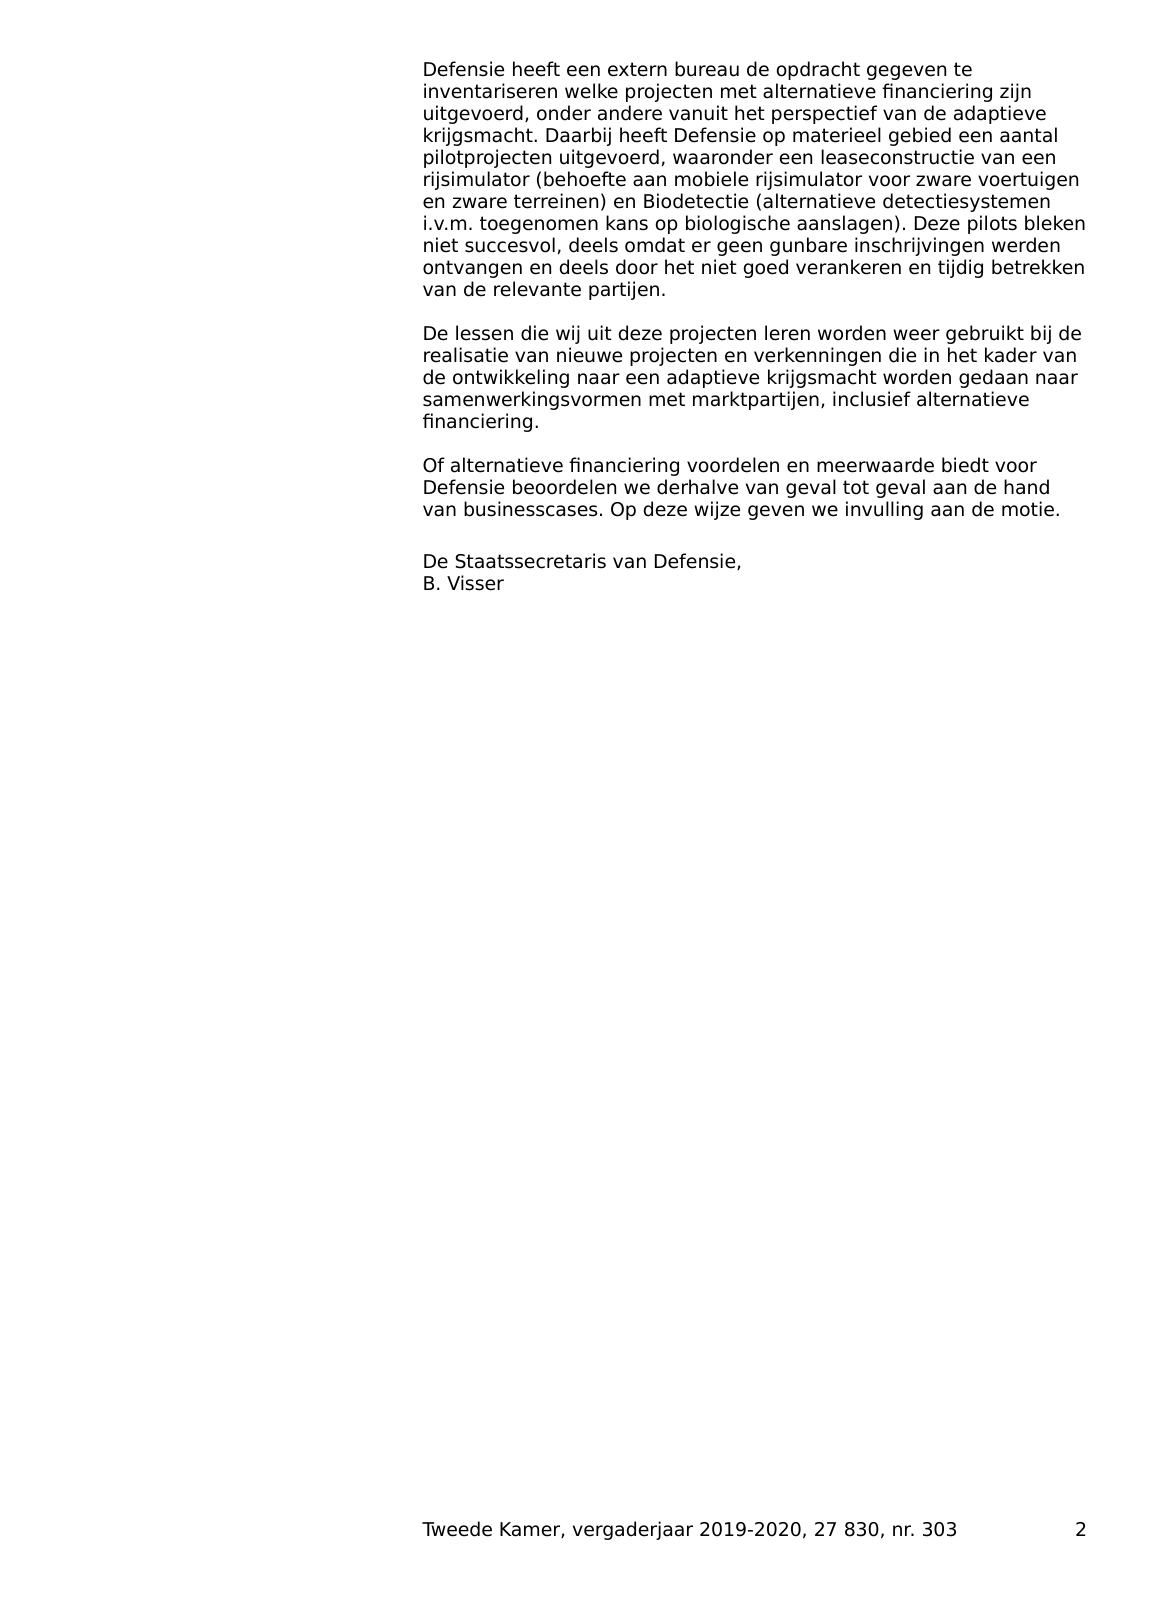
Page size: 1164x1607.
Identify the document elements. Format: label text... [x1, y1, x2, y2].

text Defensie heeft een extern bureau de opdracht gegeven te inventariseren welke projecten met alternatieve financiering zijn uitgevoerd, onder andere vanuit het perspectief van de adaptieve krijgsmacht. Daarbij heeft Defensie op materieel gebied een aantal pilotprojecten uitgevoerd, waaronder een leaseconstructie van een rijsimulator (behoefte aan mobiele rijsimulator voor zware voertuigen en zware terreinen) en Biodetectie (alternatieve detectiesystemen i.v.m. toegenomen kans op biologische aanslagen). Deze pilots bleken niet succesvol, deels omdat er geen gunbare inschrijvingen werden ontvangen en deels door het niet goed verankeren en tijdig betrekken van de relevante partijen. [422, 59, 1087, 301]
text De Staatssecretaris van Defensie, B. Visser [422, 551, 1087, 595]
text De lessen die wij uit deze projecten leren worden weer gebruikt bij de realisatie van nieuwe projecten en verkenningen die in het kader van de ontwikkeling naar een adaptieve krijgsmacht worden gedaan naar samenwerkingsvormen met marktpartijen, inclusief alternatieve financiering. [422, 323, 1087, 433]
text Of alternatieve financiering voordelen en meerwaarde biedt voor Defensie beoordelen we derhalve van geval tot geval aan de hand van businesscases. Op deze wijze geven we invulling aan de motie. [422, 455, 1087, 521]
